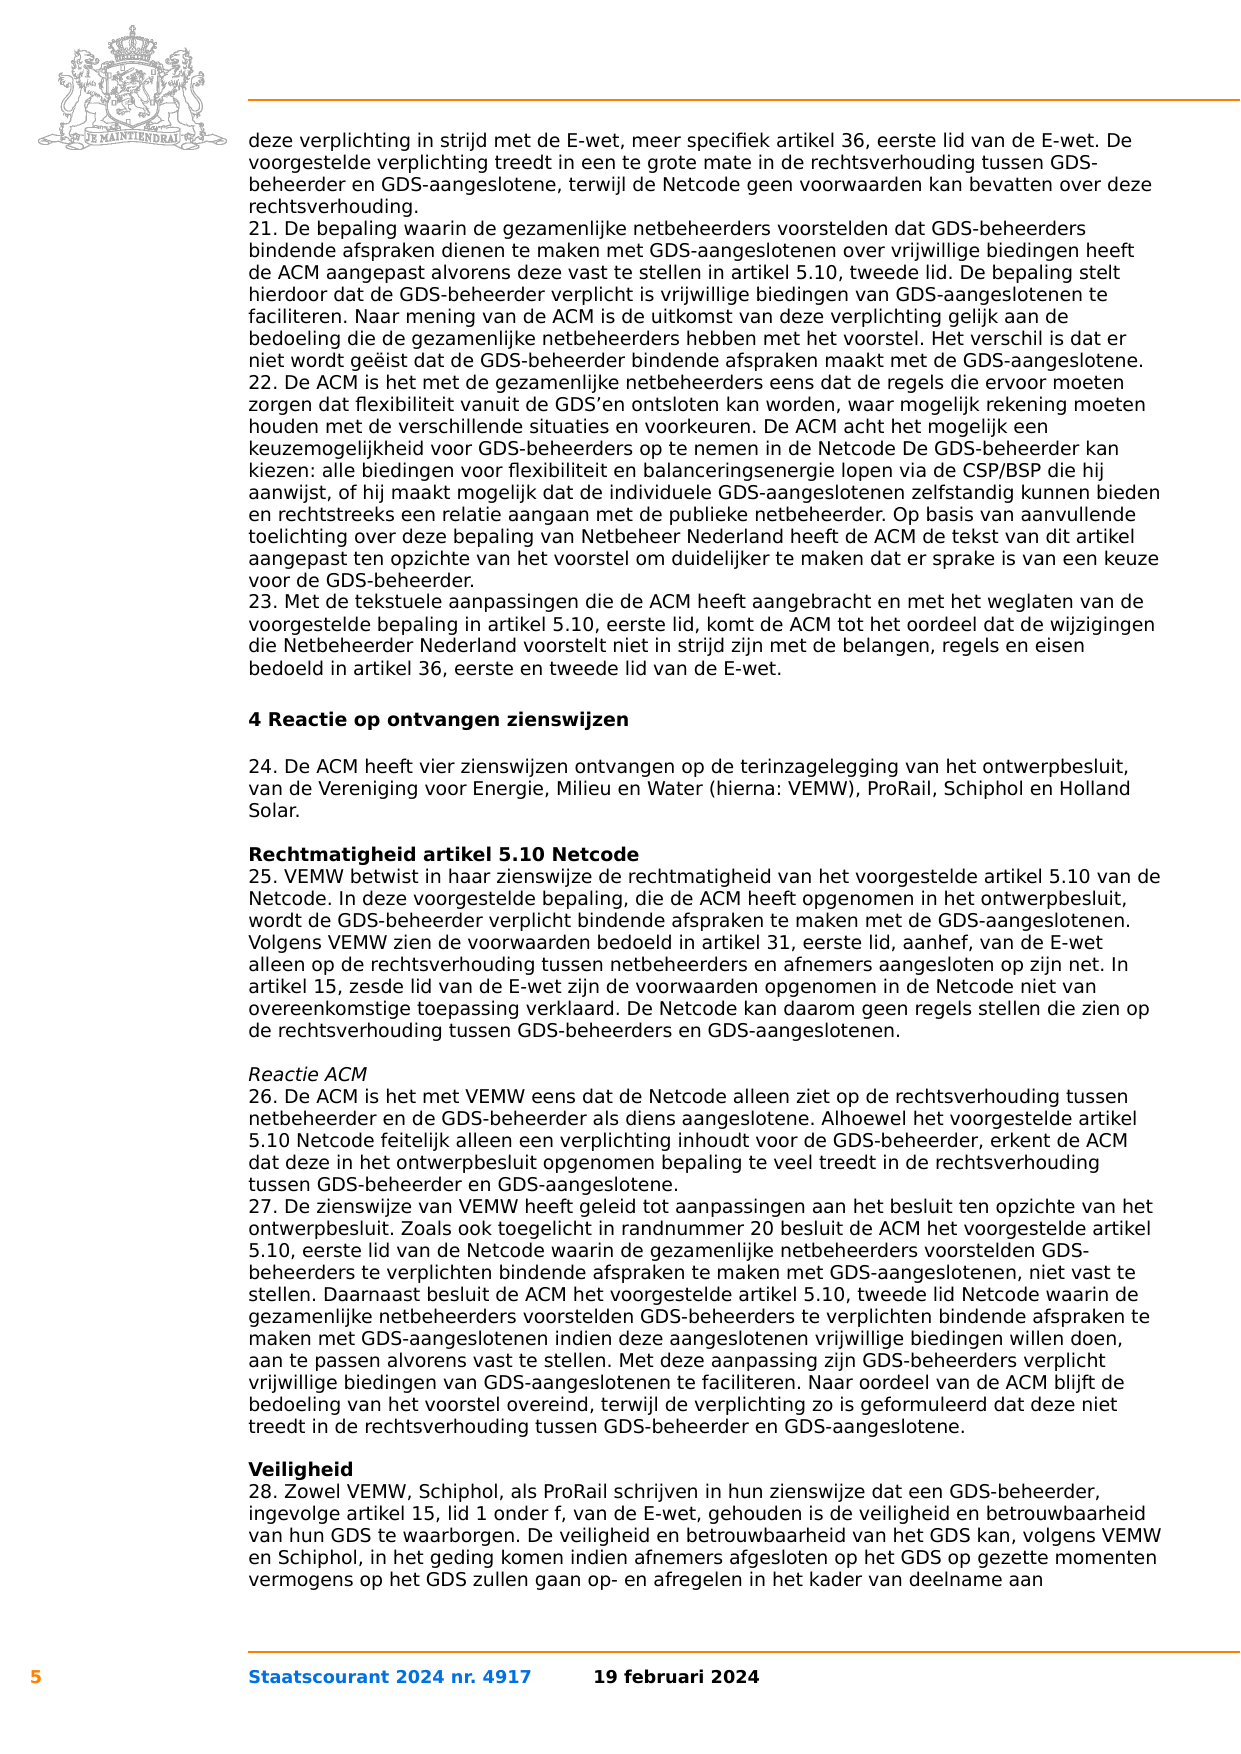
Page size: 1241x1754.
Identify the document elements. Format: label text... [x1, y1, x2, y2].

text 23. Met de tekstuele aanpassingen die de ACM heeft aangebracht en met het weglaten van de voorgestelde bepaling in artikel 5.10, eerste lid, komt de ACM tot het oordeel dat de wijzigingen die Netbeheerder Nederland voorstelt niet in strijd zijn met de belangen, regels en eisen bedoeld in artikel 36, eerste en tweede lid van de E-wet. [248, 591, 1163, 679]
text 21. De bepaling waarin de gezamenlijke netbeheerders voorstelden dat GDS-beheerders bindende afspraken dienen te maken met GDS-aangeslotenen over vrijwillige biedingen heeft de ACM aangepast alvorens deze vast te stellen in artikel 5.10, tweede lid. De bepaling stelt hierdoor dat de GDS-beheerder verplicht is vrijwillige biedingen van GDS-aangeslotenen te faciliteren. Naar mening van de ACM is de uitkomst van deze verplichting gelijk aan de bedoeling die de gezamenlijke netbeheerders hebben met het voorstel. Het verschil is dat er niet wordt geëist dat de GDS-beheerder bindende afspraken maakt met de GDS-aangeslotene. [248, 218, 1163, 372]
text 28. Zowel VEMW, Schiphol, als ProRail schrijven in hun zienswijze dat een GDS-beheerder, ingevolge artikel 15, lid 1 onder f, van de E-wet, gehouden is de veiligheid en betrouwbaarheid van hun GDS te waarborgen. De veiligheid en betrouwbaarheid van het GDS kan, volgens VEMW en Schiphol, in het geding komen indien afnemers afgesloten op het GDS op gezette momenten vermogens op het GDS zullen gaan op- en afregelen in het kader van deelname aan [248, 1481, 1163, 1591]
text 25. VEMW betwist in haar zienswijze de rechtmatigheid van het voorgestelde artikel 5.10 van de Netcode. In deze voorgestelde bepaling, die de ACM heeft opgenomen in het ontwerpbesluit, wordt de GDS-beheerder verplicht bindende afspraken te maken met de GDS-aangeslotenen. Volgens VEMW zien de voorwaarden bedoeld in artikel 31, eerste lid, aanhef, van de E-wet alleen op de rechtsverhouding tussen netbeheerders en afnemers aangesloten op zijn net. In artikel 15, zesde lid van de E-wet zijn de voorwaarden opgenomen in de Netcode niet van overeenkomstige toepassing verklaard. De Netcode kan daarom geen regels stellen die zien op de rechtsverhouding tussen GDS-beheerders en GDS-aangeslotenen. [248, 866, 1163, 1042]
text 27. De zienswijze van VEMW heeft geleid tot aanpassingen aan het besluit ten opzichte van het ontwerpbesluit. Zoals ook toegelicht in randnummer 20 besluit de ACM het voorgestelde artikel 5.10, eerste lid van de Netcode waarin de gezamenlijke netbeheerders voorstelden GDS-beheerders te verplichten bindende afspraken te maken met GDS-aangeslotenen, niet vast te stellen. Daarnaast besluit de ACM het voorgestelde artikel 5.10, tweede lid Netcode waarin de gezamenlijke netbeheerders voorstelden GDS-beheerders te verplichten bindende afspraken te maken met GDS-aangeslotenen indien deze aangeslotenen vrijwillige biedingen willen doen, aan te passen alvorens vast te stellen. Met deze aanpassing zijn GDS-beheerders verplicht vrijwillige biedingen van GDS-aangeslotenen te faciliteren. Naar oordeel van de ACM blijft de bedoeling van het voorstel overeind, terwijl de verplichting zo is geformuleerd dat deze niet treedt in de rechtsverhouding tussen GDS-beheerder en GDS-aangeslotene. [248, 1196, 1163, 1437]
text 22. De ACM is het met de gezamenlijke netbeheerders eens dat de regels die ervoor moeten zorgen dat flexibiliteit vanuit de GDS’en ontsloten kan worden, waar mogelijk rekening moeten houden met de verschillende situaties en voorkeuren. De ACM acht het mogelijk een keuzemogelijkheid voor GDS-beheerders op te nemen in de Netcode De GDS-beheerder kan kiezen: alle biedingen voor flexibiliteit en balanceringsenergie lopen via de CSP/BSP die hij aanwijst, of hij maakt mogelijk dat de individuele GDS-aangeslotenen zelfstandig kunnen bieden en rechtstreeks een relatie aangaan met de publieke netbeheerder. Op basis van aanvullende toelichting over deze bepaling van Netbeheer Nederland heeft de ACM de tekst van dit artikel aangepast ten opzichte van het voorstel om duidelijker te maken dat er sprake is van een keuze voor de GDS-beheerder. [248, 372, 1163, 591]
subtitle 4 Reactie op ontvangen zienswijzen [248, 709, 1163, 731]
subtitle Veiligheid [248, 1459, 1163, 1481]
subtitle Rechtmatigheid artikel 5.10 Netcode [248, 844, 1163, 866]
text deze verplichting in strijd met de E-wet, meer specifiek artikel 36, eerste lid van de E-wet. De voorgestelde verplichting treedt in een te grote mate in de rechtsverhouding tussen GDS-beheerder en GDS-aangeslotene, terwijl de Netcode geen voorwaarden kan bevatten over deze rechtsverhouding. [248, 130, 1163, 218]
text 24. De ACM heeft vier zienswijzen ontvangen op de terinzagelegging van het ontwerpbesluit, van de Vereniging voor Energie, Milieu en Water (hierna: VEMW), ProRail, Schiphol en Holland Solar. [248, 756, 1163, 822]
text 26. De ACM is het met VEMW eens dat de Netcode alleen ziet op de rechtsverhouding tussen netbeheerder en de GDS-beheerder als diens aangeslotene. Alhoewel het voorgestelde artikel 5.10 Netcode feitelijk alleen een verplichting inhoudt voor de GDS-beheerder, erkent de ACM dat deze in het ontwerpbesluit opgenomen bepaling te veel treedt in de rechtsverhouding tussen GDS-beheerder en GDS-aangeslotene. [248, 1086, 1163, 1196]
picture [38, 25, 227, 150]
subtitle Reactie ACM [248, 1064, 1163, 1086]
